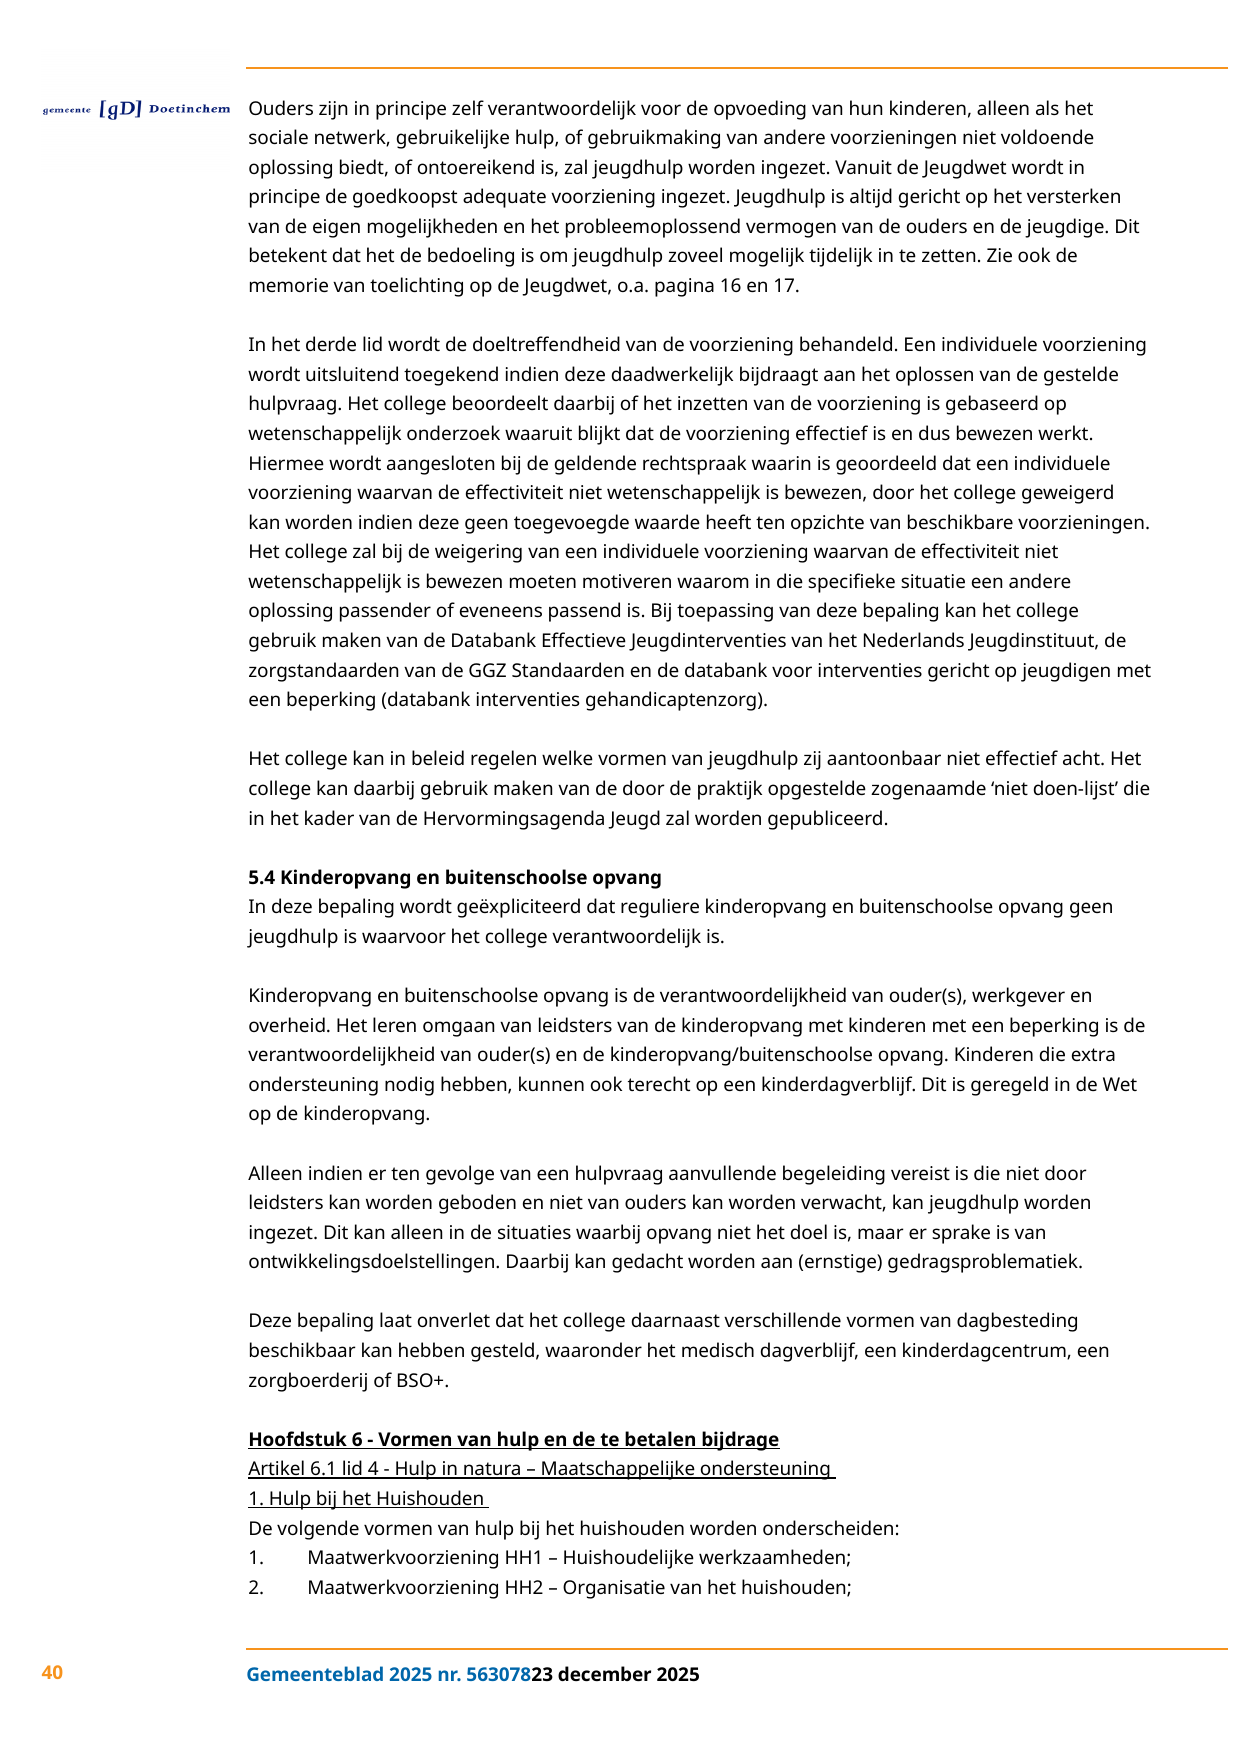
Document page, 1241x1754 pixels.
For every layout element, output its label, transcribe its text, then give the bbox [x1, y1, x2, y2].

text Alleen indien er ten gevolge van een hulpvraag aanvullende begeleiding vereist is die niet door leidsters kan worden geboden en niet van ouders kan worden verwacht, kan jeugdhulp worden ingezet. Dit kan alleen in de situaties waarbij opvang niet het doel is, maar er sprake is van ontwikkelingsdoelstellingen. Daarbij kan gedacht worden aan (ernstige) gedragsproblematiek. [248, 1160, 1152, 1274]
text Artikel 6.1 lid 4 - Hulp in natura – Maatschappelijke ondersteuning [248, 1456, 1152, 1481]
list Maatwerkvoorziening HH2 – Organisatie van het huishouden; [248, 1574, 1152, 1600]
text Deze bepaling laat onverlet dat het college daarnaast verschillende vormen van dagbesteding beschikbaar kan hebben gesteld, waaronder het medisch dagverblijf, een kinderdagcentrum, een zorgboerderij of BSO+. [248, 1308, 1152, 1393]
text Kinderopvang en buitenschoolse opvang is de verantwoordelijkheid van ouder(s), werkgever en overheid. Het leren omgaan van leidsters van de kinderopvang met kinderen met een beperking is de verantwoordelijkheid van ouder(s) en de kinderopvang/buitenschoolse opvang. Kinderen die extra ondersteuning nodig hebben, kunnen ook terecht op een kinderdagverblijf. Dit is geregeld in de Wet op de kinderopvang. [248, 982, 1152, 1126]
text In deze bepaling wordt geëxpliciteerd dat reguliere kinderopvang en buitenschoolse opvang geen jeugdhulp is waarvoor het college verantwoordelijk is. [248, 893, 1152, 949]
text Ouders zijn in principe zelf verantwoordelijk voor de opvoeding van hun kinderen, alleen als het sociale netwerk, gebruikelijke hulp, of gebruikmaking van andere voorzieningen niet voldoende oplossing biedt, of ontoereikend is, zal jeugdhulp worden ingezet. Vanuit de Jeugdwet wordt in principe de goedkoopst adequate voorziening ingezet. Jeugdhulp is altijd gericht op het versterken van de eigen mogelijkheden en het probleemoplossend vermogen van de ouders en de jeugdige. Dit betekent dat het de bedoeling is om jeugdhulp zoveel mogelijk tijdelijk in te zetten. Zie ook de memorie van toelichting op de Jeugdwet, o.a. pagina 16 en 17. [248, 95, 1152, 298]
text Hoofdstuk 6 - Vormen van hulp en de te betalen bijdrage [248, 1426, 1152, 1452]
text Het college kan in beleid regelen welke vormen van jeugdhulp zij aantoonbaar niet effectief acht. Het college kan daarbij gebruik maken van de door de praktijk opgestelde zogenaamde ‘niet doen-lijst’ die in het kader van de Hervormingsagenda Jeugd zal worden gepubliceerd. [248, 746, 1152, 831]
text De volgende vormen van hulp bij het huishouden worden onderscheiden: [248, 1515, 1152, 1541]
text 5.4 Kinderopvang en buitenschoolse opvang [248, 864, 1152, 890]
list Maatwerkvoorziening HH1 – Huishoudelijke werkzaamheden; [248, 1544, 1152, 1570]
text In het derde lid wordt de doeltreffendheid van de voorziening behandeld. Een individuele voorziening wordt uitsluitend toegekend indien deze daadwerkelijk bijdraagt aan het oplossen van de gestelde hulpvraag. Het college beoordeelt daarbij of het inzetten van de voorziening is gebaseerd op wetenschappelijk onderzoek waaruit blijkt dat de voorziening effectief is en dus bewezen werkt. Hiermee wordt aangesloten bij de geldende rechtspraak waarin is geoordeeld dat een individuele voorziening waarvan de effectiviteit niet wetenschappelijk is bewezen, door het college geweigerd kan worden indien deze geen toegevoegde waarde heeft ten opzichte van beschikbare voorzieningen. Het college zal bij de weigering van een individuele voorziening waarvan de effectiviteit niet wetenschappelijk is bewezen moeten motiveren waarom in die specifieke situatie een andere oplossing passender of eveneens passend is. Bij toepassing van deze bepaling kan het college gebruik maken van de Databank Effectieve Jeugdinterventies van het Nederlands Jeugdinstituut, de zorgstandaarden van de GGZ Standaarden en de databank voor interventies gericht op jeugdigen met een beperking (databank interventies gehandicaptenzorg). [248, 331, 1152, 712]
text 1. Hulp bij het Huishouden [248, 1485, 1152, 1511]
picture [41, 47, 231, 172]
